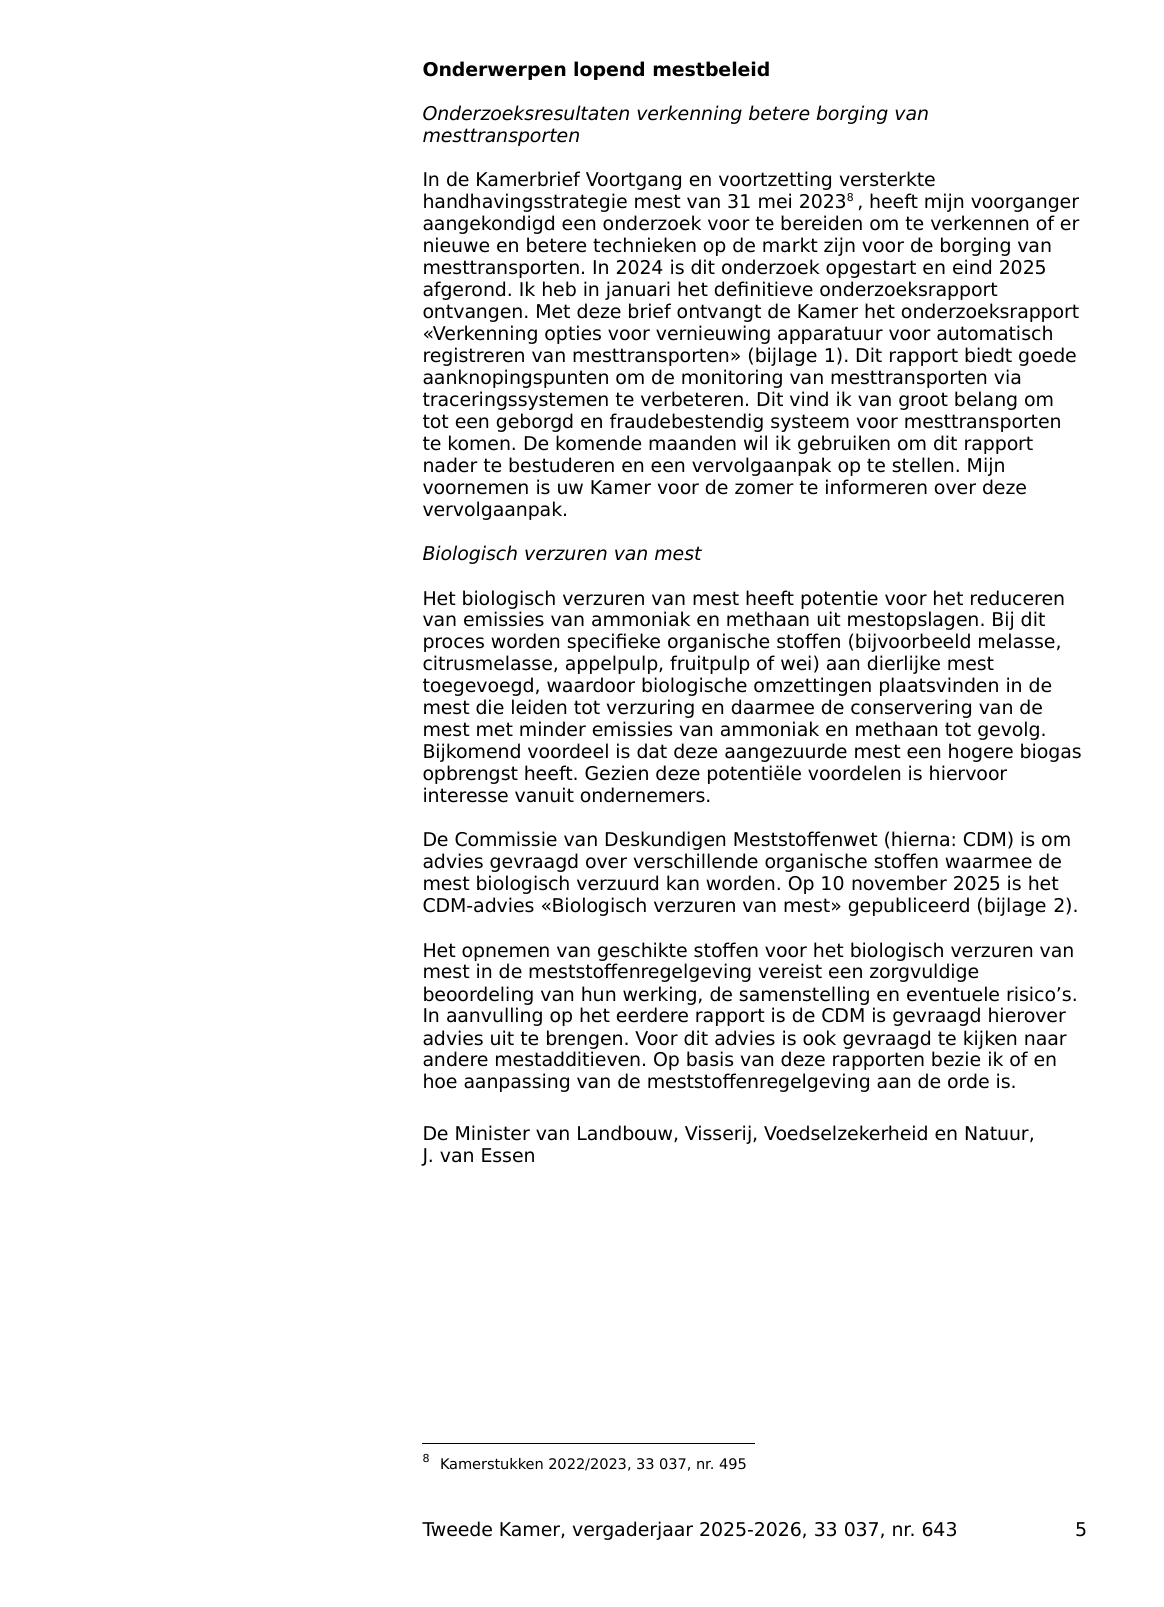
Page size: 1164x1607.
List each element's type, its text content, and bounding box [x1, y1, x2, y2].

subtitle Biologisch verzuren van mest [422, 543, 1087, 565]
subtitle Onderzoeksresultaten verkenning betere borging van mesttransporten [422, 103, 1087, 147]
text De Commissie van Deskundigen Meststoffenwet (hierna: CDM) is om advies gevraagd over verschillende organische stoffen waarmee de mest biologisch verzuurd kan worden. Op 10 november 2025 is het CDM-advies «Biologisch verzuren van mest» gepubliceerd (bijlage 2). [422, 829, 1087, 917]
text Kamerstukken 2022/2023, 33 037, nr. 495 [422, 1452, 1087, 1474]
text Het opnemen van geschikte stoffen voor het biologisch verzuren van mest in de meststoffenregelgeving vereist een zorgvuldige beoordeling van hun werking, de samenstelling en eventuele risico’s. In aanvulling op het eerdere rapport is de CDM is gevraagd hierover advies uit te brengen. Voor dit advies is ook gevraagd te kijken naar andere mestadditieven. Op basis van deze rapporten bezie ik of en hoe aanpassing van de meststoffenregelgeving aan de orde is. [422, 939, 1087, 1093]
text In de Kamerbrief Voortgang en voortzetting versterkte handhavingsstrategie mest van 31 mei 2023, heeft mijn voorganger aangekondigd een onderzoek voor te bereiden om te verkennen of er nieuwe en betere technieken op de markt zijn voor de borging van mesttransporten. In 2024 is dit onderzoek opgestart en eind 2025 afgerond. Ik heb in januari het definitieve onderzoeksrapport ontvangen. Met deze brief ontvangt de Kamer het onderzoeksrapport «Verkenning opties voor vernieuwing apparatuur voor automatisch registreren van mesttransporten» (bijlage 1). Dit rapport biedt goede aanknopingspunten om de monitoring van mesttransporten via traceringssystemen te verbeteren. Dit vind ik van groot belang om tot een geborgd en fraudebestendig systeem voor mesttransporten te komen. De komende maanden wil ik gebruiken om dit rapport nader te bestuderen en een vervolgaanpak op te stellen. Mijn voornemen is uw Kamer voor de zomer te informeren over deze vervolgaanpak. [422, 169, 1087, 521]
subtitle Onderwerpen lopend mestbeleid [422, 59, 1087, 81]
text Het biologisch verzuren van mest heeft potentie voor het reduceren van emissies van ammoniak en methaan uit mestopslagen. Bij dit proces worden specifieke organische stoffen (bijvoorbeeld melasse, citrusmelasse, appelpulp, fruitpulp of wei) aan dierlijke mest toegevoegd, waardoor biologische omzettingen plaatsvinden in de mest die leiden tot verzuring en daarmee de conservering van de mest met minder emissies van ammoniak en methaan tot gevolg. Bijkomend voordeel is dat deze aangezuurde mest een hogere biogas opbrengst heeft. Gezien deze potentiële voordelen is hiervoor interesse vanuit ondernemers. [422, 587, 1087, 807]
text De Minister van Landbouw, Visserij, Voedselzekerheid en Natuur, J. van Essen [422, 1123, 1087, 1167]
